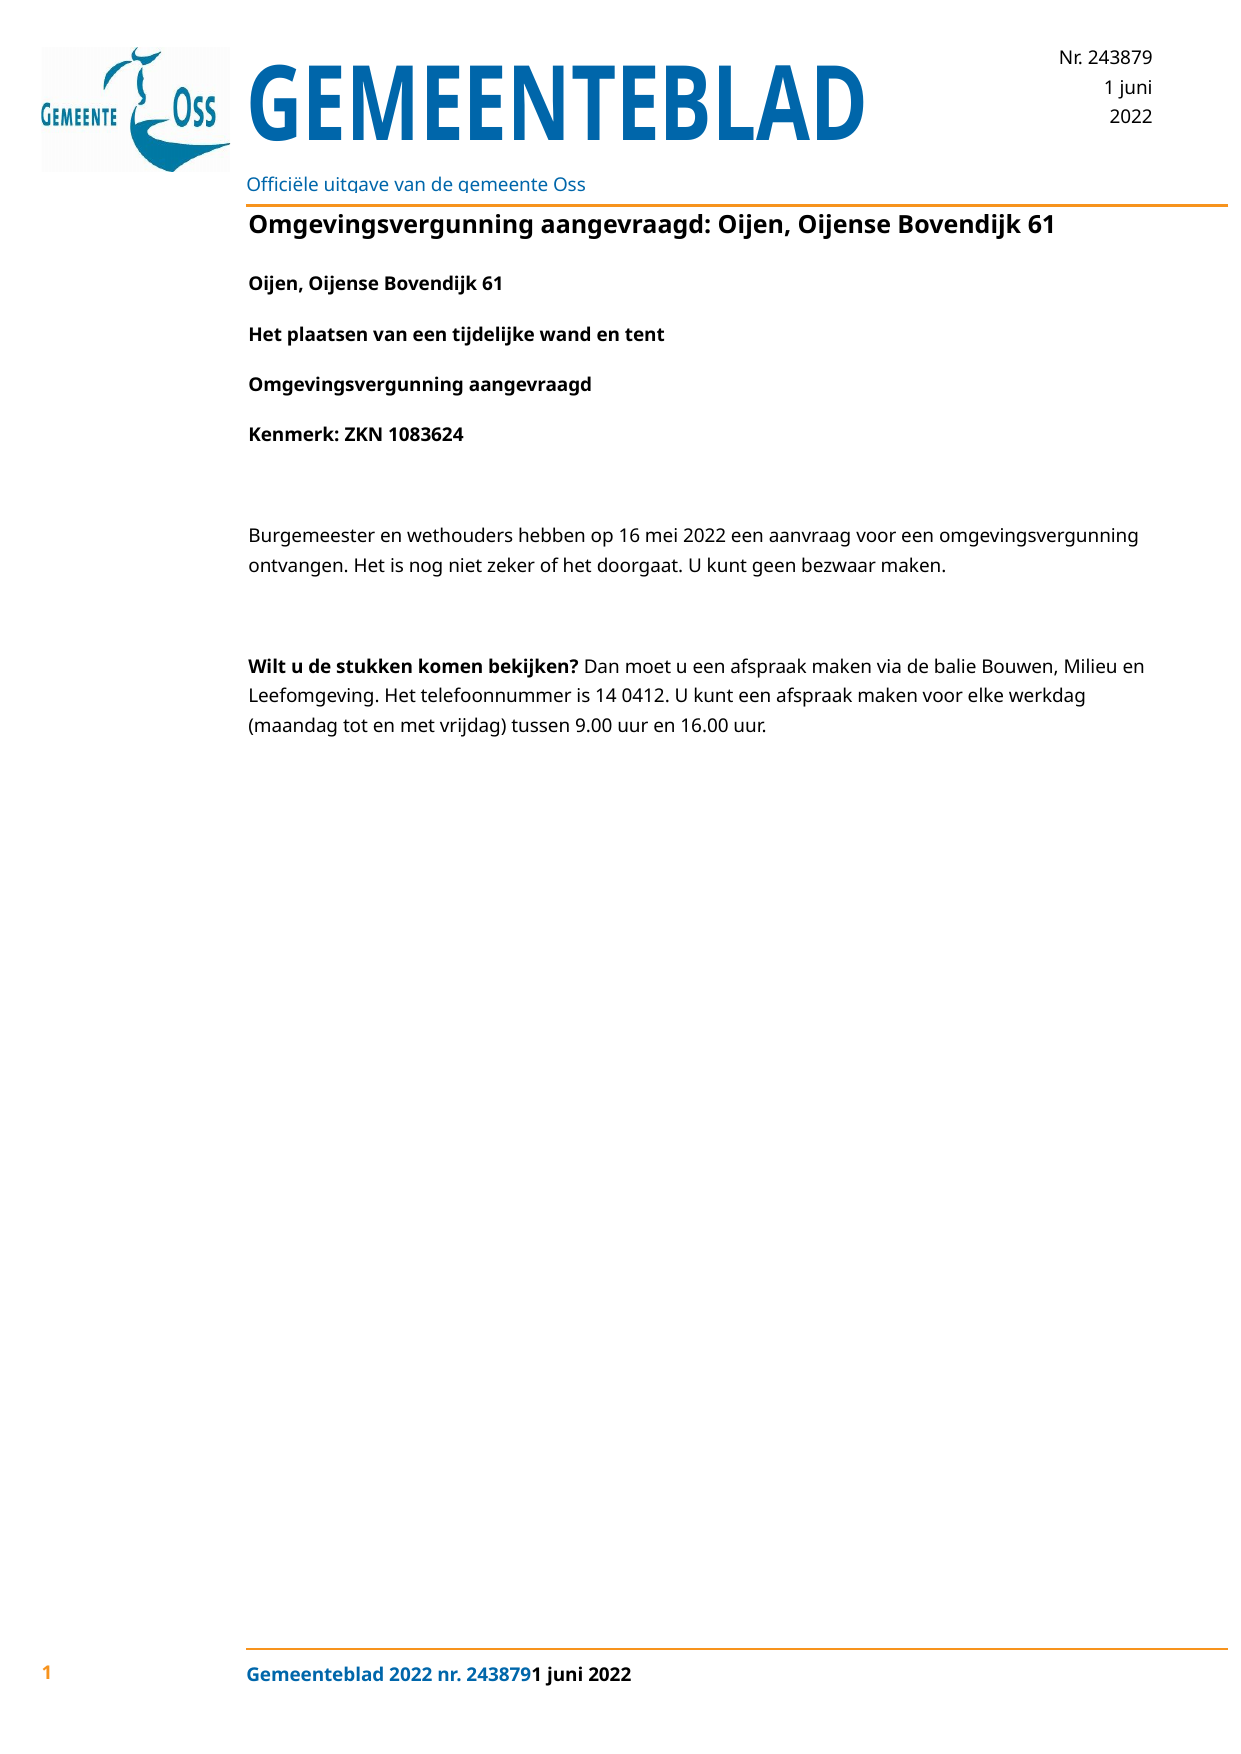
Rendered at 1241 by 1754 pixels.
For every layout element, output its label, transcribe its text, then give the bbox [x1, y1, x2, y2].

text Wilt u de stukken komen bekijken? Dan moet u een afspraak maken via de balie Bouwen, Milieu en Leefomgeving. Het telefoonnummer is 14 0412. U kunt een afspraak maken voor elke werkdag (maandag tot en met vrijdag) tussen 9.00 uur en 16.00 uur. [248, 653, 1152, 738]
text Burgemeester en wethouders hebben op 16 mei 2022 een aanvraag voor een omgevingsvergunning ontvangen. Het is nog niet zeker of het doorgaat. U kunt geen bezwaar maken. [248, 522, 1152, 578]
text Omgevingsvergunning aangevraagd [248, 371, 1152, 397]
picture [41, 47, 231, 172]
text Omgevingsvergunning aangevraagd: Oijen, Oijense Bovendijk 61 [248, 207, 1152, 241]
text Het plaatsen van een tijdelijke wand en tent [248, 321, 1152, 346]
text Kenmerk: ZKN 1083624 [248, 422, 1152, 447]
text Oijen, Oijense Bovendijk 61 [248, 270, 1152, 296]
